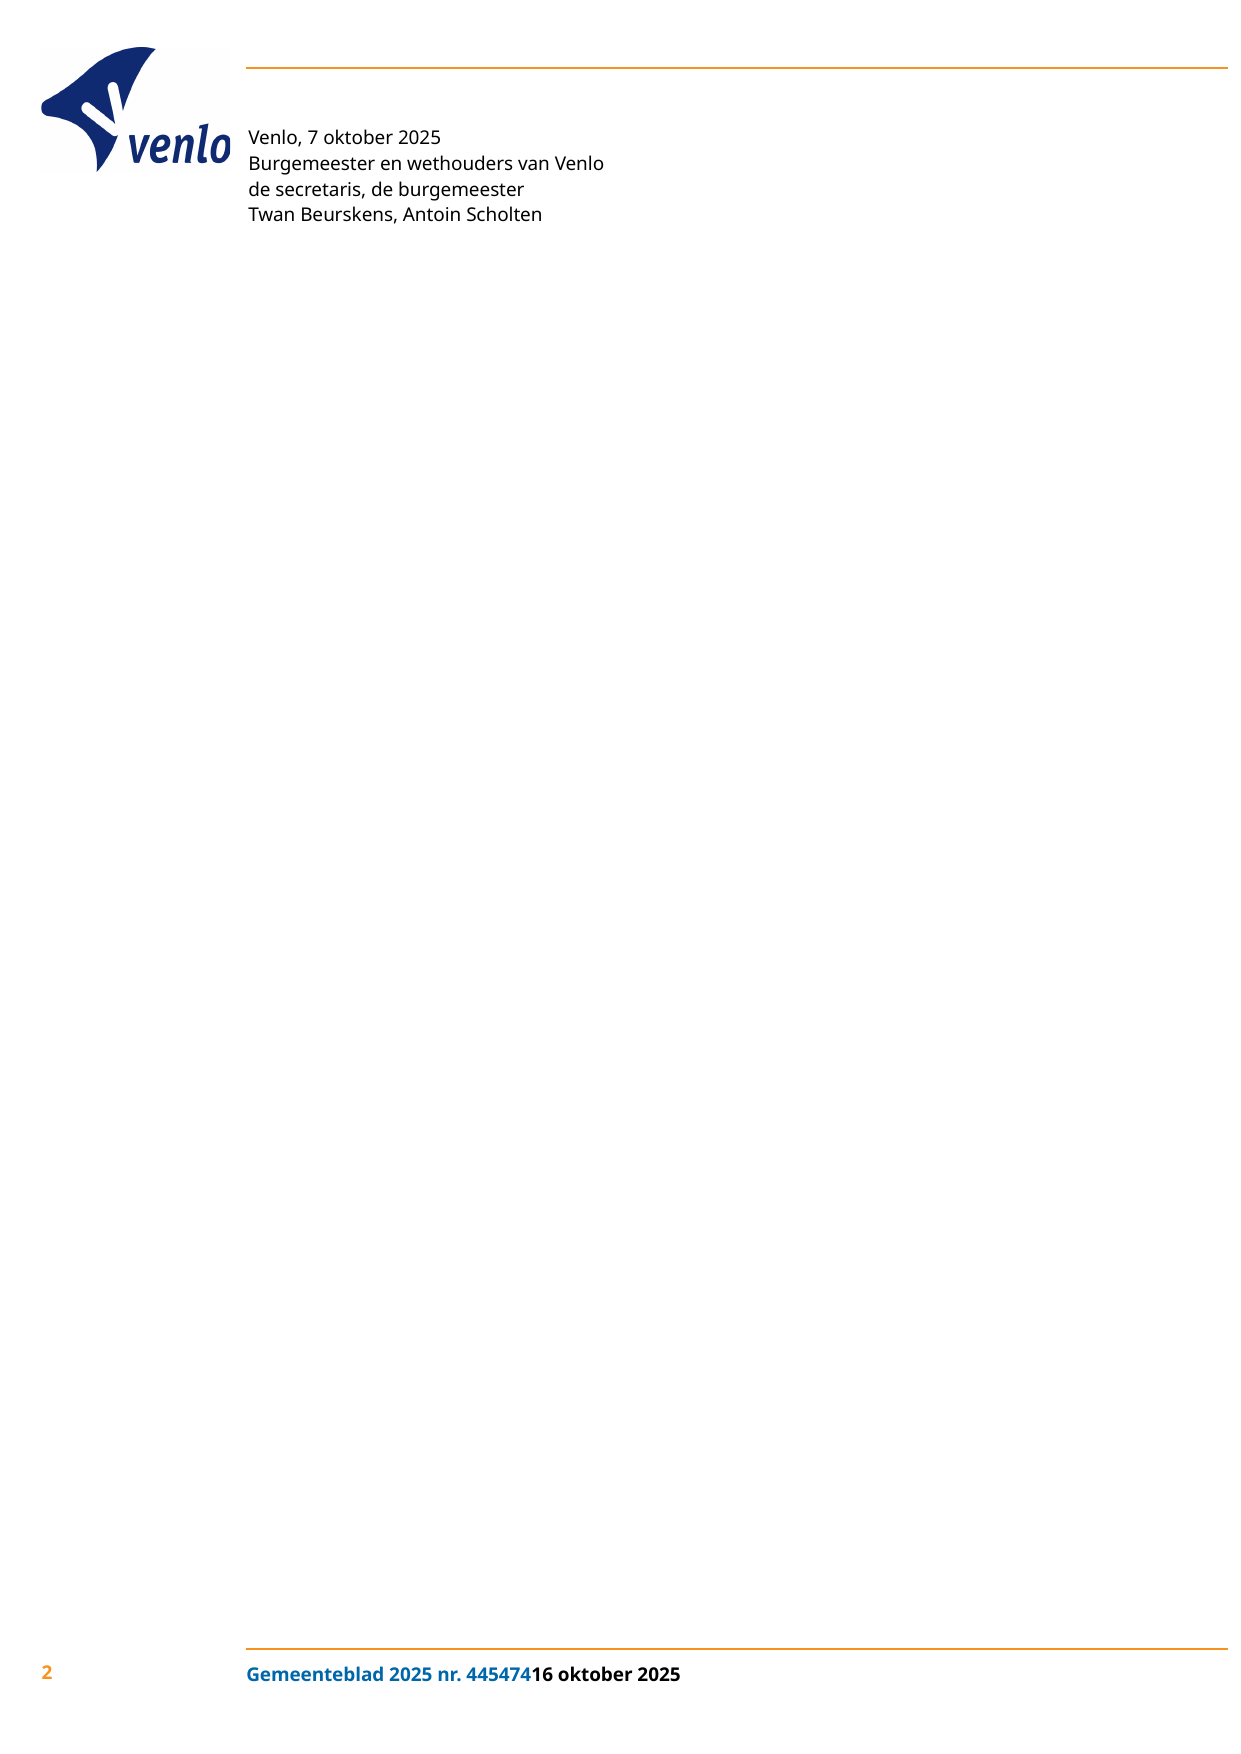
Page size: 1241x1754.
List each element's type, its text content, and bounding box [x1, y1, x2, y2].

text de secretaris, de burgemeester [248, 176, 1152, 202]
text Burgemeester en wethouders van Venlo [248, 150, 1152, 176]
text Twan Beurskens, Antoin Scholten [248, 202, 1152, 227]
picture [41, 47, 231, 172]
text Venlo, 7 oktober 2025 [248, 124, 1152, 150]
